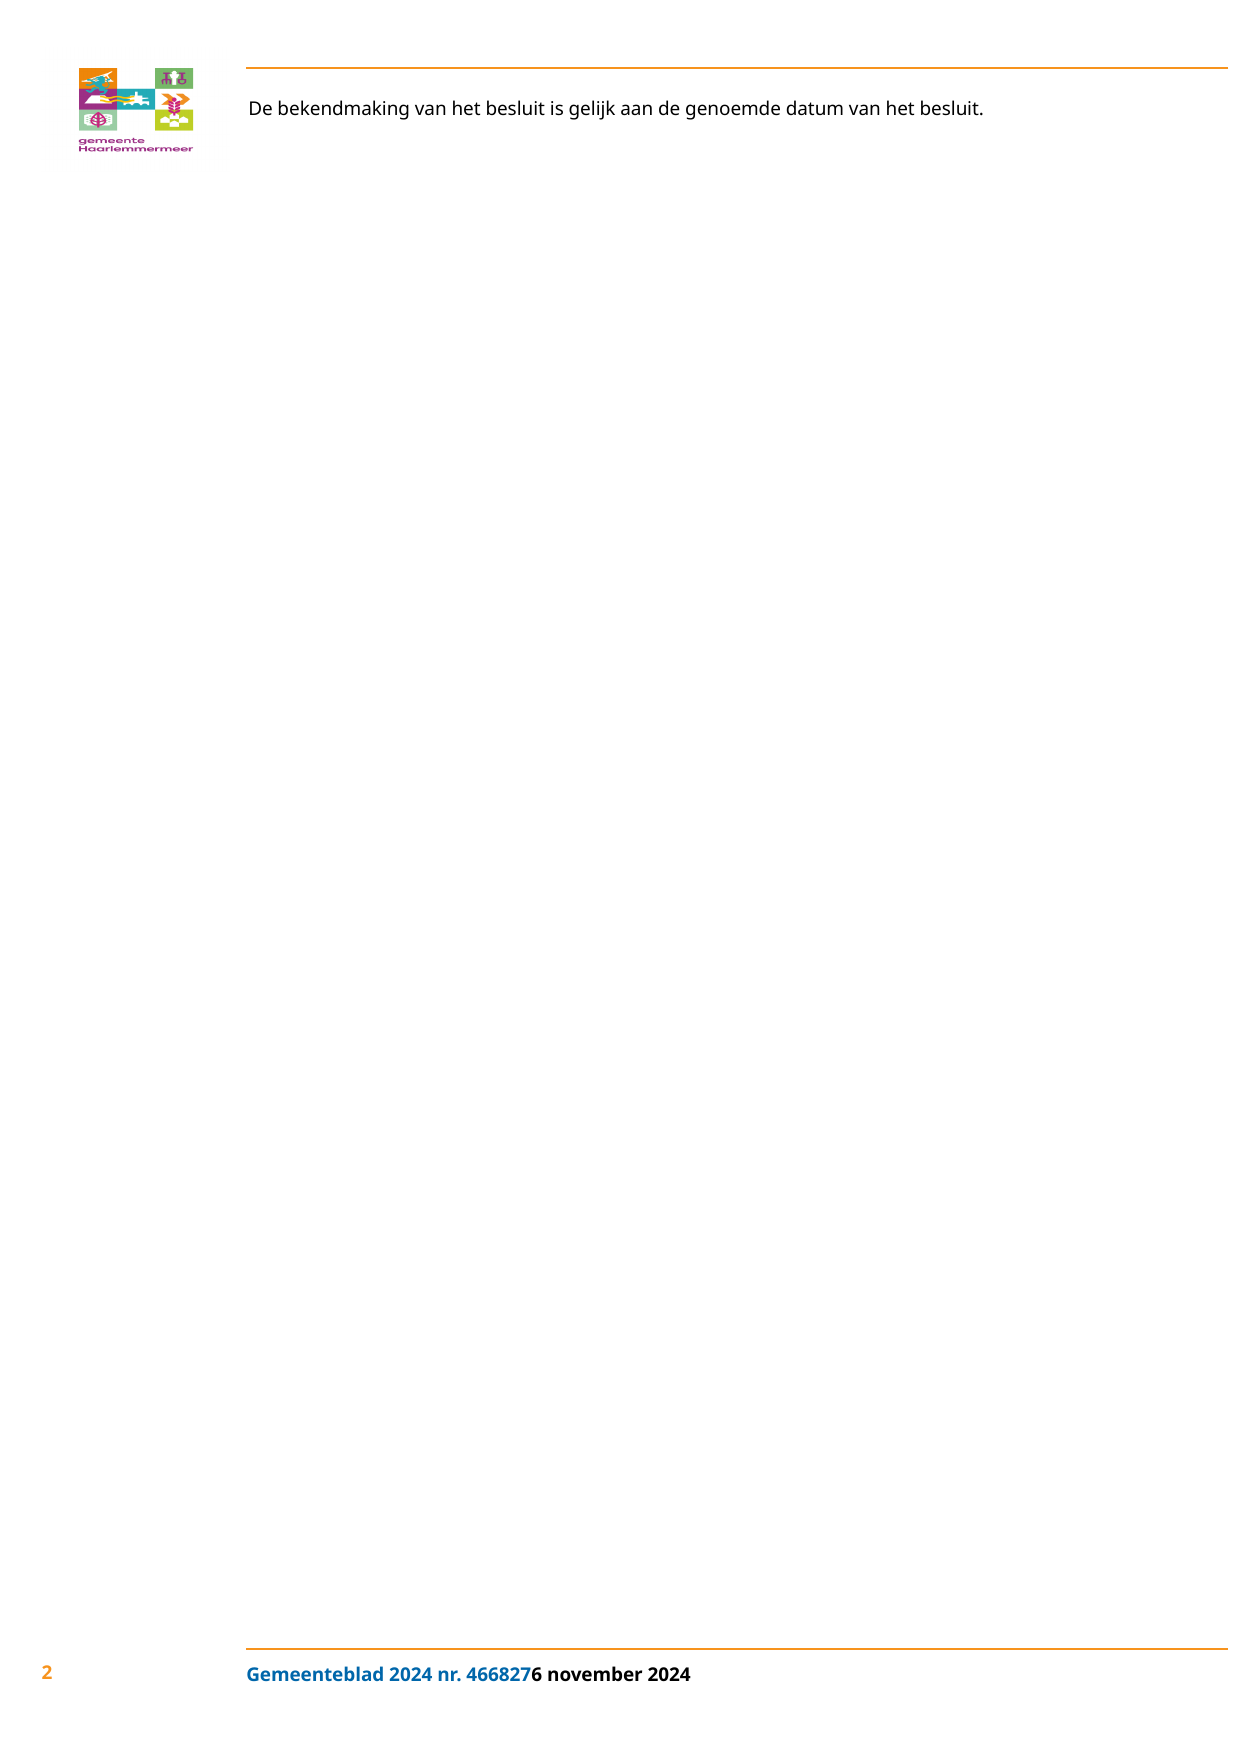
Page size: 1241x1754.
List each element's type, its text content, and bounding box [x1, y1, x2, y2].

text De bekendmaking van het besluit is gelijk aan de genoemde datum van het besluit. [248, 95, 1152, 121]
picture [41, 47, 231, 172]
